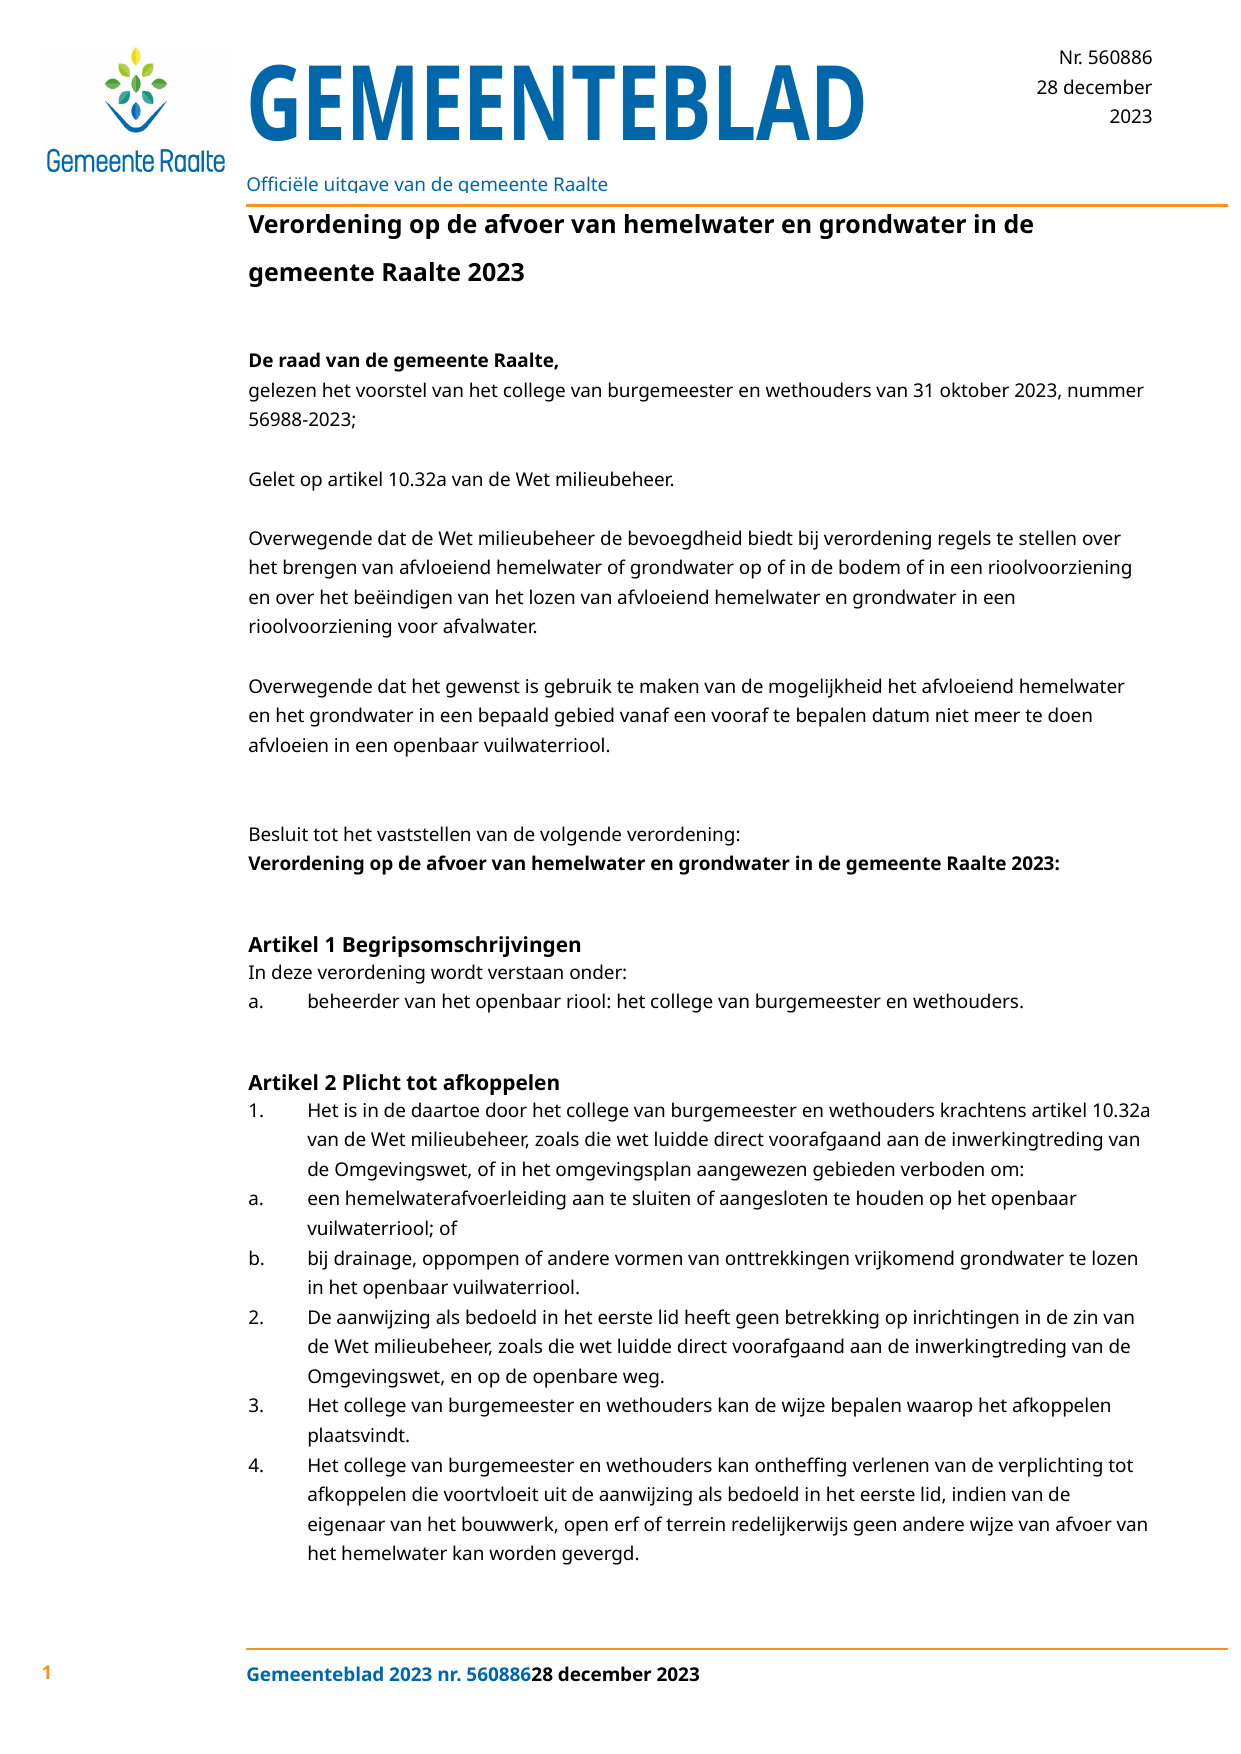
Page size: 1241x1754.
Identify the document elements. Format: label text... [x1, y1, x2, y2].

text Overwegende dat de Wet milieubeheer de bevoegdheid biedt bij verordening regels te stellen over het brengen van afvloeiend hemelwater of grondwater op of in de bodem of in een rioolvoorziening en over het beëindigen van het lozen van afvloeiend hemelwater en grondwater in een rioolvoorziening voor afvalwater. [248, 525, 1152, 639]
text Artikel 2 Plicht tot afkoppelen [248, 1068, 1152, 1097]
text Gelet op artikel 10.32a van de Wet milieubeheer. [248, 466, 1152, 492]
text Verordening op de afvoer van hemelwater en grondwater in de gemeente Raalte 2023 [248, 207, 1152, 288]
text In deze verordening wordt verstaan onder: [248, 959, 1152, 984]
text De raad van de gemeente Raalte, [248, 347, 1152, 373]
text Verordening op de afvoer van hemelwater en grondwater in de gemeente Raalte 2023: [248, 850, 1152, 876]
list Het college van burgemeester en wethouders kan ontheffing verlenen van de verplichting tot afkoppelen die voortvloeit uit de aanwijzing als bedoeld in het eerste lid, indien van de eigenaar van het bouwwerk, open erf of terrein redelijkerwijs geen andere wijze van afvoer van het hemelwater kan worden gevergd. [248, 1452, 1152, 1566]
list beheerder van het openbaar riool: het college van burgemeester en wethouders. [248, 988, 1152, 1014]
list Het college van burgemeester en wethouders kan de wijze bepalen waarop het afkoppelen plaatsvindt. [248, 1393, 1152, 1448]
list De aanwijzing als bedoeld in het eerste lid heeft geen betrekking op inrichtingen in de zin van de Wet milieubeheer, zoals die wet luidde direct voorafgaand aan de inwerkingtreding van de Omgevingswet, en op de openbare weg. [248, 1304, 1152, 1389]
text Artikel 1 Begripsomschrijvingen [248, 930, 1152, 959]
picture [41, 47, 231, 172]
text gelezen het voorstel van het college van burgemeester en wethouders van 31 oktober 2023, nummer 56988-2023; [248, 377, 1152, 432]
list bij drainage, oppompen of andere vormen van onttrekkingen vrijkomend grondwater te lozen in het openbaar vuilwaterriool. [248, 1245, 1152, 1300]
text Besluit tot het vaststellen van de volgende verordening: [248, 821, 1152, 847]
list Het is in de daartoe door het college van burgemeester en wethouders krachtens artikel 10.32a van de Wet milieubeheer, zoals die wet luidde direct voorafgaand aan de inwerkingtreding van de Omgevingswet, of in het omgevingsplan aangewezen gebieden verboden om: [248, 1097, 1152, 1182]
list een hemelwaterafvoerleiding aan te sluiten of aangesloten te houden op het openbaar vuilwaterriool; of [248, 1186, 1152, 1241]
text Overwegende dat het gewenst is gebruik te maken van de mogelijkheid het afvloeiend hemelwater en het grondwater in een bepaald gebied vanaf een vooraf te bepalen datum niet meer te doen afvloeien in een openbaar vuilwaterriool. [248, 673, 1152, 758]
